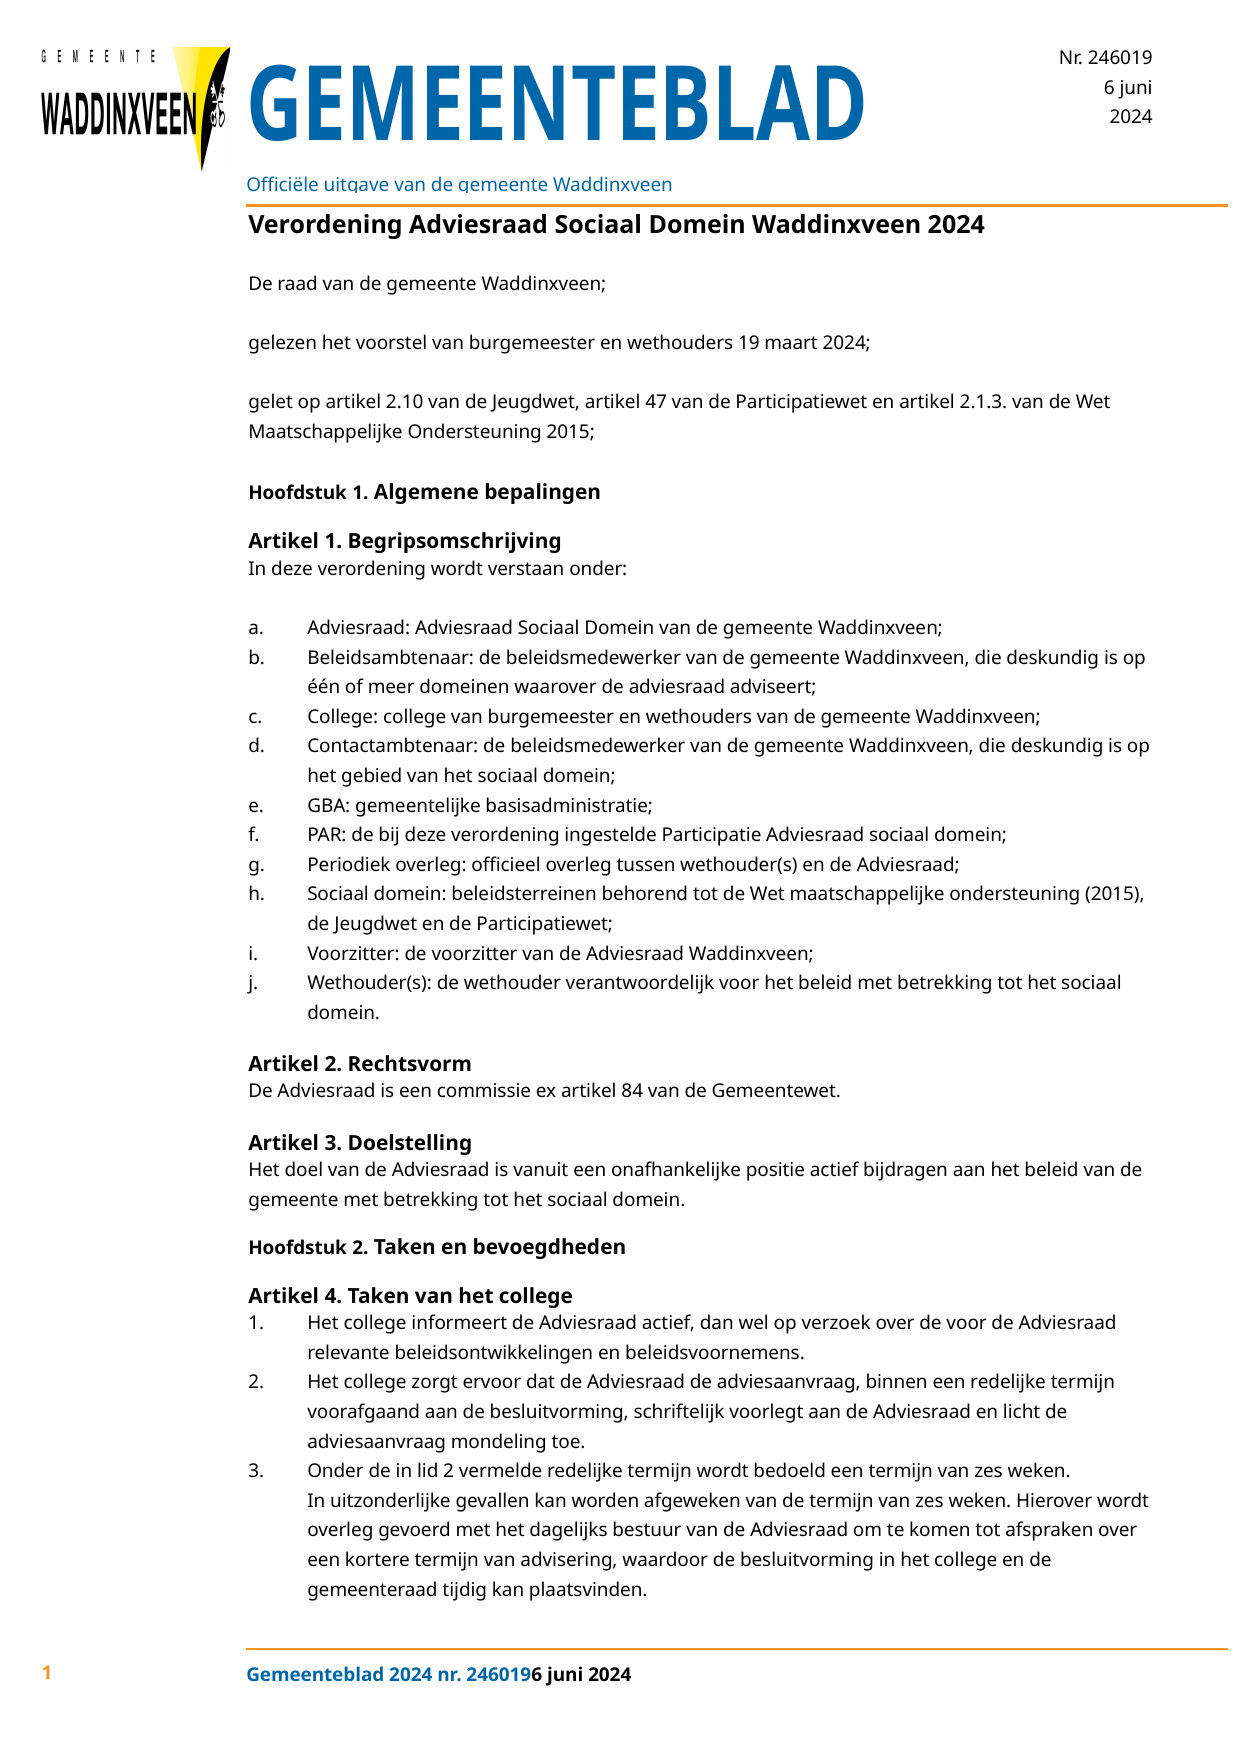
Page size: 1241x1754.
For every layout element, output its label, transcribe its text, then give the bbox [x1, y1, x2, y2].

list Voorzitter: de voorzitter van de Adviesraad Waddinxveen; [248, 940, 1152, 965]
text In deze verordening wordt verstaan onder: [248, 555, 1152, 581]
text Artikel 1. Begripsomschrijving [248, 527, 1152, 555]
text De raad van de gemeente Waddinxveen; [248, 270, 1152, 296]
text gelet op artikel 2.10 van de Jeugdwet, artikel 47 van de Participatiewet en artikel 2.1.3. van de Wet Maatschappelijke Ondersteuning 2015; [248, 389, 1152, 444]
list Sociaal domein: beleidsterreinen behorend tot de Wet maatschappelijke ondersteuning (2015), de Jeugdwet en de Participatiewet; [248, 881, 1152, 936]
list GBA: gemeentelijke basisadministratie; [248, 792, 1152, 817]
text Artikel 3. Doelstelling [248, 1128, 1152, 1157]
text gelezen het voorstel van burgemeester en wethouders 19 maart 2024; [248, 329, 1152, 355]
list Het college informeert de Adviesraad actief, dan wel op verzoek over de voor de Adviesraad relevante beleidsontwikkelingen en beleidsvoornemens. [248, 1309, 1152, 1365]
picture [41, 47, 231, 172]
list College: college van burgemeester en wethouders van de gemeente Waddinxveen; [248, 703, 1152, 729]
list Het college zorgt ervoor dat de Adviesraad de adviesaanvraag, binnen een redelijke termijn voorafgaand aan de besluitvorming, schriftelijk voorlegt aan de Adviesraad en licht de adviesaanvraag mondeling toe. [248, 1369, 1152, 1453]
list Adviesraad: Adviesraad Sociaal Domein van de gemeente Waddinxveen; [248, 614, 1152, 640]
list Contactambtenaar: de beleidsmedewerker van de gemeente Waddinxveen, die deskundig is op het gebied van het sociaal domein; [248, 733, 1152, 788]
list Beleidsambtenaar: de beleidsmedewerker van de gemeente Waddinxveen, die deskundig is op één of meer domeinen waarover de adviesraad adviseert; [248, 644, 1152, 699]
text Hoofdstuk 1. Algemene bepalingen [248, 477, 1152, 506]
list Wethouder(s): de wethouder verantwoordelijk voor het beleid met betrekking tot het sociaal domein. [248, 969, 1152, 1024]
text Artikel 4. Taken van het college [248, 1281, 1152, 1309]
list Periodiek overleg: officieel overleg tussen wethouder(s) en de Adviesraad; [248, 851, 1152, 877]
list In uitzonderlijke gevallen kan worden afgeweken van de termijn van zes weken. Hierover wordt overleg gevoerd met het dagelijks bestuur van de Adviesraad om te komen tot afspraken over een kortere termijn van advisering, waardoor de besluitvorming in het college en de gemeenteraad tijdig kan plaatsvinden. [248, 1487, 1152, 1601]
text Artikel 2. Rechtsvorm [248, 1049, 1152, 1078]
text Het doel van de Adviesraad is vanuit een onafhankelijke positie actief bijdragen aan het beleid van de gemeente met betrekking tot het sociaal domein. [248, 1157, 1152, 1212]
text Hoofdstuk 2. Taken en bevoegdheden [248, 1232, 1152, 1260]
list PAR: de bij deze verordening ingestelde Participatie Adviesraad sociaal domein; [248, 821, 1152, 847]
list Onder de in lid 2 vermelde redelijke termijn wordt bedoeld een termijn van zes weken. [248, 1457, 1152, 1483]
text De Adviesraad is een commissie ex artikel 84 van de Gemeentewet. [248, 1078, 1152, 1103]
text Verordening Adviesraad Sociaal Domein Waddinxveen 2024 [248, 207, 1152, 241]
